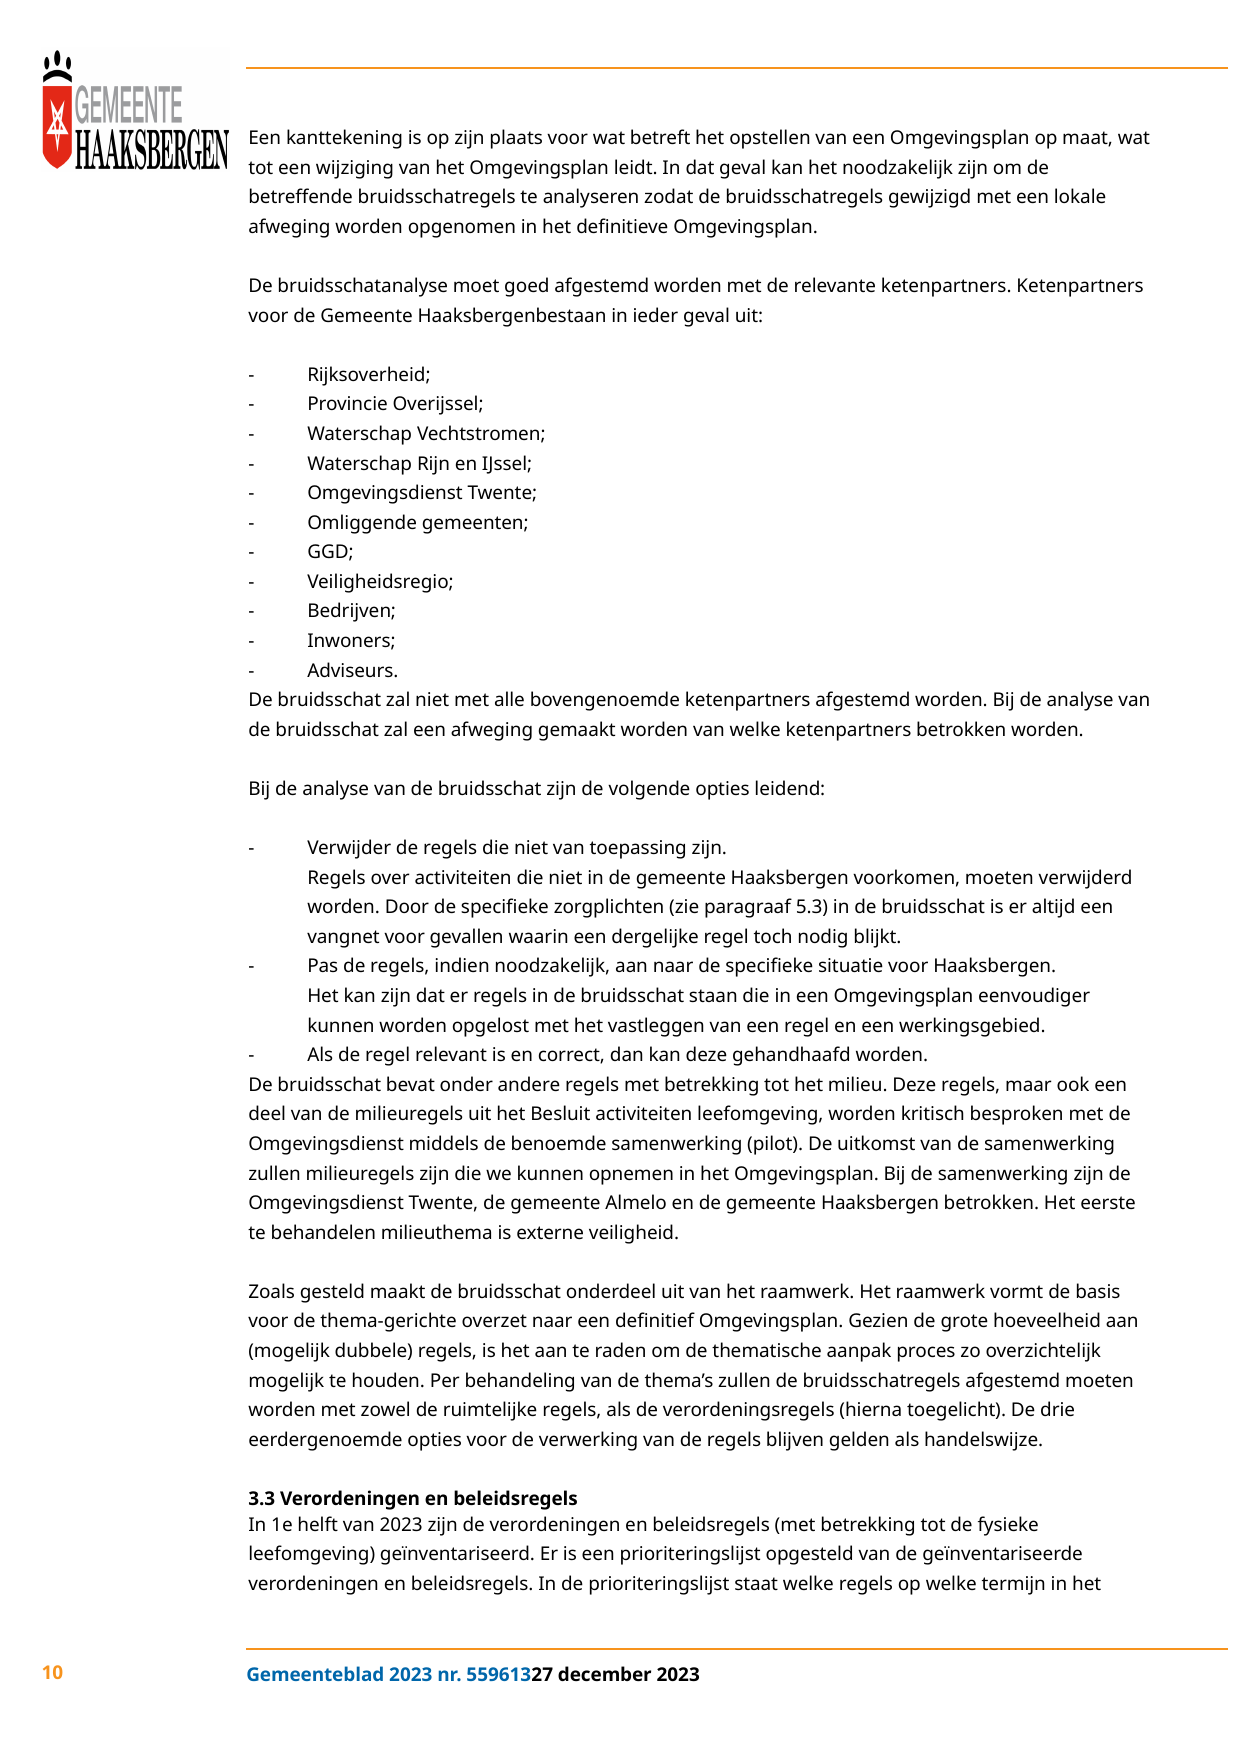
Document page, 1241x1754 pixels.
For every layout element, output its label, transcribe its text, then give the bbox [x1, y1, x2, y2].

list Het kan zijn dat er regels in de bruidsschat staan die in een Omgevingsplan eenvoudiger kunnen worden opgelost met het vastleggen van een regel en een werkingsgebied. [248, 982, 1152, 1038]
text 3.3 Verordeningen en beleidsregels [248, 1485, 1152, 1511]
list Verwijder de regels die niet van toepassing zijn. [248, 834, 1152, 860]
list Omgevingsdienst Twente; [248, 479, 1152, 505]
list Als de regel relevant is en correct, dan kan deze gehandhaafd worden. [248, 1041, 1152, 1067]
text Bij de analyse van de bruidsschat zijn de volgende opties leidend: [248, 775, 1152, 801]
list Pas de regels, indien noodzakelijk, aan naar de specifieke situatie voor Haaksbergen. [248, 953, 1152, 978]
list Omliggende gemeenten; [248, 509, 1152, 535]
text Een kanttekening is op zijn plaats voor wat betreft het opstellen van een Omgevingsplan op maat, wat tot een wijziging van het Omgevingsplan leidt. In dat geval kan het noodzakelijk zijn om de betreffende bruidsschatregels te analyseren zodat de bruidsschatregels gewijzigd met een lokale afweging worden opgenomen in het definitieve Omgevingsplan. [248, 124, 1152, 239]
list Veiligheidsregio; [248, 568, 1152, 594]
list Inwoners; [248, 627, 1152, 653]
list Waterschap Vechtstromen; [248, 420, 1152, 446]
list Adviseurs. [248, 657, 1152, 683]
text In 1e helft van 2023 zijn de verordeningen en beleidsregels (met betrekking tot de fysieke leefomgeving) geïnventariseerd. Er is een prioriteringslijst opgesteld van de geïnventariseerde verordeningen en beleidsregels. In de prioriteringslijst staat welke regels op welke termijn in het [248, 1511, 1152, 1596]
picture [41, 47, 231, 172]
text De bruidsschat bevat onder andere regels met betrekking tot het milieu. Deze regels, maar ook een deel van de milieuregels uit het Besluit activiteiten leefomgeving, worden kritisch besproken met de Omgevingsdienst middels de benoemde samenwerking (pilot). De uitkomst van de samenwerking zullen milieuregels zijn die we kunnen opnemen in het Omgevingsplan. Bij de samenwerking zijn de Omgevingsdienst Twente, de gemeente Almelo en de gemeente Haaksbergen betrokken. Het eerste te behandelen milieuthema is externe veiligheid. [248, 1071, 1152, 1245]
list Rijksoverheid; [248, 361, 1152, 387]
text Zoals gesteld maakt de bruidsschat onderdeel uit van het raamwerk. Het raamwerk vormt de basis voor de thema-gerichte overzet naar een definitief Omgevingsplan. Gezien de grote hoeveelheid aan (mogelijk dubbele) regels, is het aan te raden om de thematische aanpak proces zo overzichtelijk mogelijk te houden. Per behandeling van de thema’s zullen de bruidsschatregels afgestemd moeten worden met zowel de ruimtelijke regels, als de verordeningsregels (hierna toegelicht). De drie eerdergenoemde opties voor de verwerking van de regels blijven gelden als handelswijze. [248, 1278, 1152, 1452]
text De bruidsschat zal niet met alle bovengenoemde ketenpartners afgestemd worden. Bij de analyse van de bruidsschat zal een afweging gemaakt worden van welke ketenpartners betrokken worden. [248, 686, 1152, 742]
list Waterschap Rijn en IJssel; [248, 450, 1152, 476]
list Bedrijven; [248, 598, 1152, 623]
text De bruidsschatanalyse moet goed afgestemd worden met de relevante ketenpartners. Ketenpartners voor de Gemeente Haaksbergenbestaan in ieder geval uit: [248, 272, 1152, 328]
list Provincie Overijssel; [248, 391, 1152, 416]
list Regels over activiteiten die niet in de gemeente Haaksbergen voorkomen, moeten verwijderd worden. Door de specifieke zorgplichten (zie paragraaf 5.3) in de bruidsschat is er altijd een vangnet voor gevallen waarin een dergelijke regel toch nodig blijkt. [248, 864, 1152, 949]
list GGD; [248, 538, 1152, 564]
